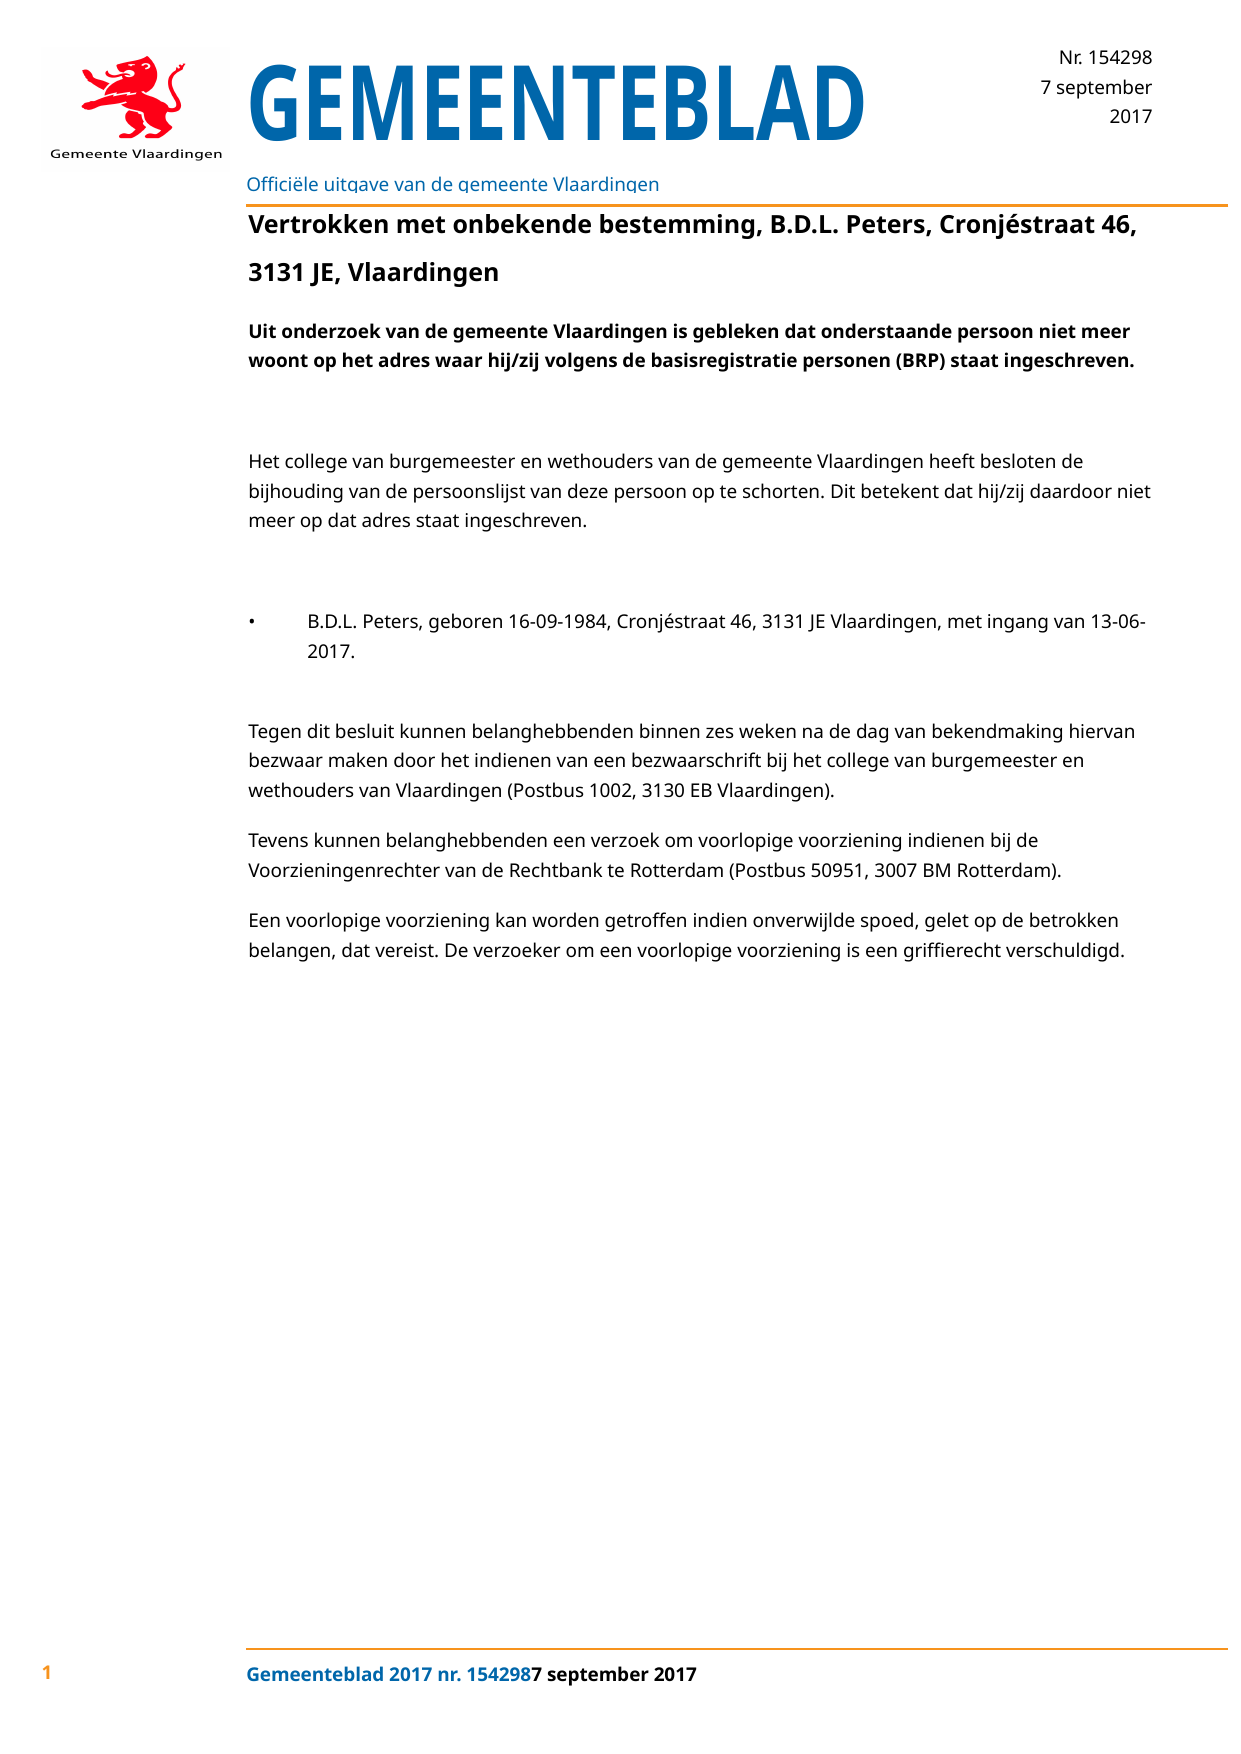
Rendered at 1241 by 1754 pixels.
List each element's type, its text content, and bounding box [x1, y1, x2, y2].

text Uit onderzoek van de gemeente Vlaardingen is gebleken dat onderstaande persoon niet meer woont op het adres waar hij/zij volgens de basisregistratie personen (BRP) staat ingeschreven. [248, 318, 1152, 373]
picture [41, 47, 231, 172]
text Vertrokken met onbekende bestemming, B.D.L. Peters, Cronjéstraat 46, 3131 JE, Vlaardingen [248, 207, 1152, 288]
list B.D.L. Peters, geboren 16-09-1984, Cronjéstraat 46, 3131 JE Vlaardingen, met ingang van 13-06-2017. [248, 608, 1152, 664]
text Tevens kunnen belanghebbenden een verzoek om voorlopige voorziening indienen bij de Voorzieningenrechter van de Rechtbank te Rotterdam (Postbus 50951, 3007 BM Rotterdam). [248, 827, 1152, 883]
text Het college van burgemeester en wethouders van de gemeente Vlaardingen heeft besloten de bijhouding van de persoonslijst van deze persoon op te schorten. Dit betekent dat hij/zij daardoor niet meer op dat adres staat ingeschreven. [248, 448, 1152, 533]
text Tegen dit besluit kunnen belanghebbenden binnen zes weken na de dag van bekendmaking hiervan bezwaar maken door het indienen van een bezwaarschrift bij het college van burgemeester en wethouders van Vlaardingen (Postbus 1002, 3130 EB Vlaardingen). [248, 718, 1152, 803]
text Een voorlopige voorziening kan worden getroffen indien onverwijlde spoed, gelet op de betrokken belangen, dat vereist. De verzoeker om een voorlopige voorziening is een griffierecht verschuldigd. [248, 907, 1152, 963]
